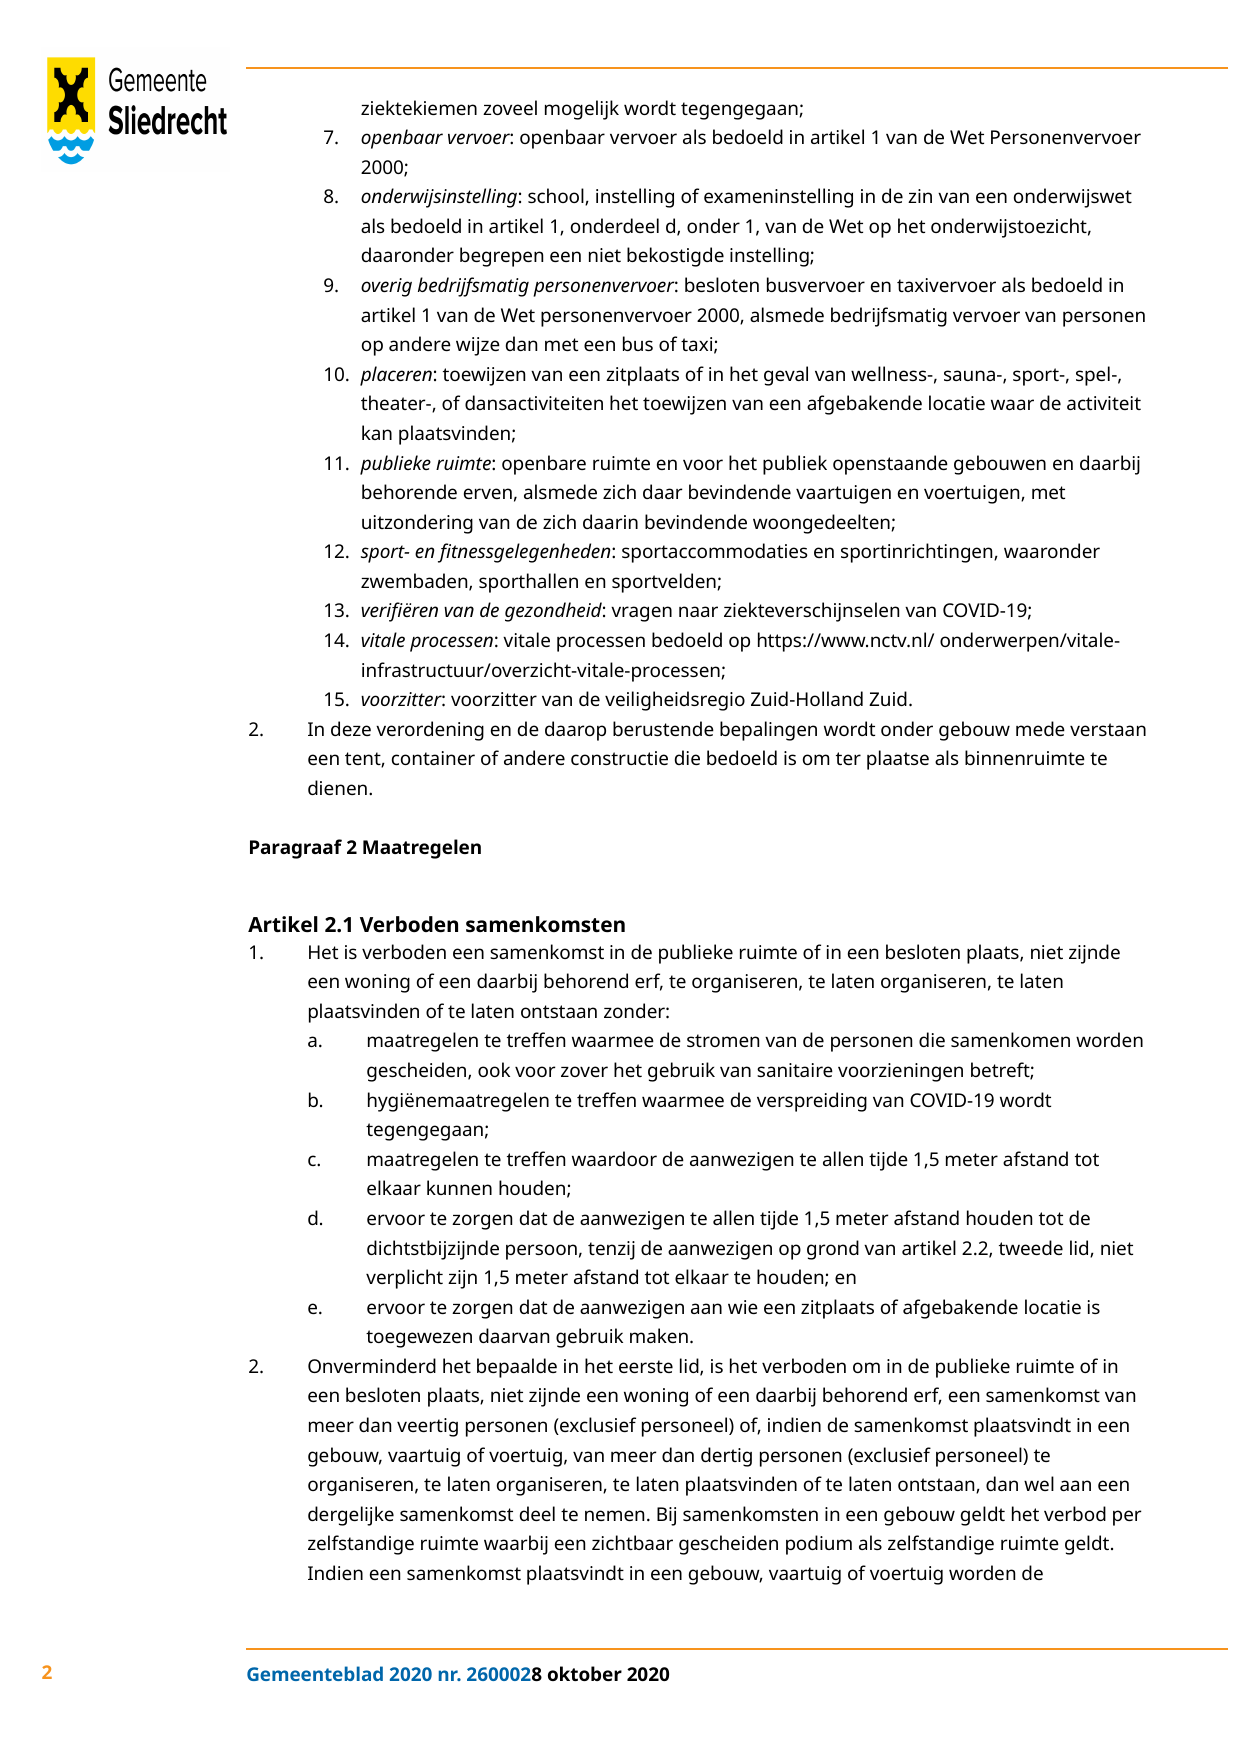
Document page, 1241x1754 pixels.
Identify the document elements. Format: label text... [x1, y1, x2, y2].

list ervoor te zorgen dat de aanwezigen te allen tijde 1,5 meter afstand houden tot de dichtstbijzijnde persoon, tenzij de aanwezigen op grond van artikel 2.2, tweede lid, niet verplicht zijn 1,5 meter afstand tot elkaar te houden; en [307, 1205, 1152, 1290]
list maatregelen te treffen waarmee de stromen van de personen die samenkomen worden gescheiden, ook voor zover het gebruik van sanitaire voorzieningen betreft; [307, 1028, 1152, 1083]
list hygiënemaatregelen te treffen waarmee de verspreiding van COVID-19 wordt tegengegaan; [307, 1087, 1152, 1142]
list verifiëren van de gezondheid: vragen naar ziekteverschijnselen van COVID-19; [323, 598, 1152, 623]
list overig bedrijfsmatig personenvervoer: besloten busvervoer en taxivervoer als bedoeld in artikel 1 van de Wet personenvervoer 2000, alsmede bedrijfsmatig vervoer van personen op andere wijze dan met een bus of taxi; [323, 272, 1152, 357]
list In deze verordening en de daarop berustende bepalingen wordt onder gebouw mede verstaan een tent, container of andere constructie die bedoeld is om ter plaatse als binnenruimte te dienen. [248, 716, 1152, 801]
list voorzitter: voorzitter van de veiligheidsregio Zuid-Holland Zuid. [323, 686, 1152, 712]
list ervoor te zorgen dat de aanwezigen aan wie een zitplaats of afgebakende locatie is toegewezen daarvan gebruik maken. [307, 1294, 1152, 1349]
list vitale processen: vitale processen bedoeld op https://www.nctv.nl/ onderwerpen/vitale-infrastructuur/overzicht-vitale-processen; [323, 627, 1152, 683]
list placeren: toewijzen van een zitplaats of in het geval van wellness-, sauna-, sport-, spel-, theater-, of dansactiviteiten het toewijzen van een afgebakende locatie waar de activiteit kan plaatsvinden; [323, 361, 1152, 446]
text Artikel 2.1 Verboden samenkomsten [248, 911, 1152, 939]
list Het is verboden een samenkomst in de publieke ruimte of in een besloten plaats, niet zijnde een woning of een daarbij behorend erf, te organiseren, te laten organiseren, te laten plaatsvinden of te laten ontstaan zonder: [248, 939, 1152, 1024]
list openbaar vervoer: openbaar vervoer als bedoeld in artikel 1 van de Wet Personenvervoer 2000; [323, 124, 1152, 180]
text Paragraaf 2 Maatregelen [248, 834, 1152, 860]
list maatregelen te treffen waardoor de aanwezigen te allen tijde 1,5 meter afstand tot elkaar kunnen houden; [307, 1146, 1152, 1201]
picture [41, 47, 231, 172]
list ziektekiemen zoveel mogelijk wordt tegengegaan; [323, 95, 1152, 121]
list publieke ruimte: openbare ruimte en voor het publiek openstaande gebouwen en daarbij behorende erven, alsmede zich daar bevindende vaartuigen en voertuigen, met uitzondering van de zich daarin bevindende woongedeelten; [323, 450, 1152, 535]
list sport- en fitnessgelegenheden: sportaccommodaties en sportinrichtingen, waaronder zwembaden, sporthallen en sportvelden; [323, 538, 1152, 594]
list onderwijsinstelling: school, instelling of exameninstelling in de zin van een onderwijswet als bedoeld in artikel 1, onderdeel d, onder 1, van de Wet op het onderwijstoezicht, daaronder begrepen een niet bekostigde instelling; [323, 183, 1152, 268]
list Onverminderd het bepaalde in het eerste lid, is het verboden om in de publieke ruimte of in een besloten plaats, niet zijnde een woning of een daarbij behorend erf, een samenkomst van meer dan veertig personen (exclusief personeel) of, indien de samenkomst plaatsvindt in een gebouw, vaartuig of voertuig, van meer dan dertig personen (exclusief personeel) te organiseren, te laten organiseren, te laten plaatsvinden of te laten ontstaan, dan wel aan een dergelijke samenkomst deel te nemen. Bij samenkomsten in een gebouw geldt het verbod per zelfstandige ruimte waarbij een zichtbaar gescheiden podium als zelfstandige ruimte geldt. Indien een samenkomst plaatsvindt in een gebouw, vaartuig of voertuig worden de [248, 1353, 1152, 1586]
